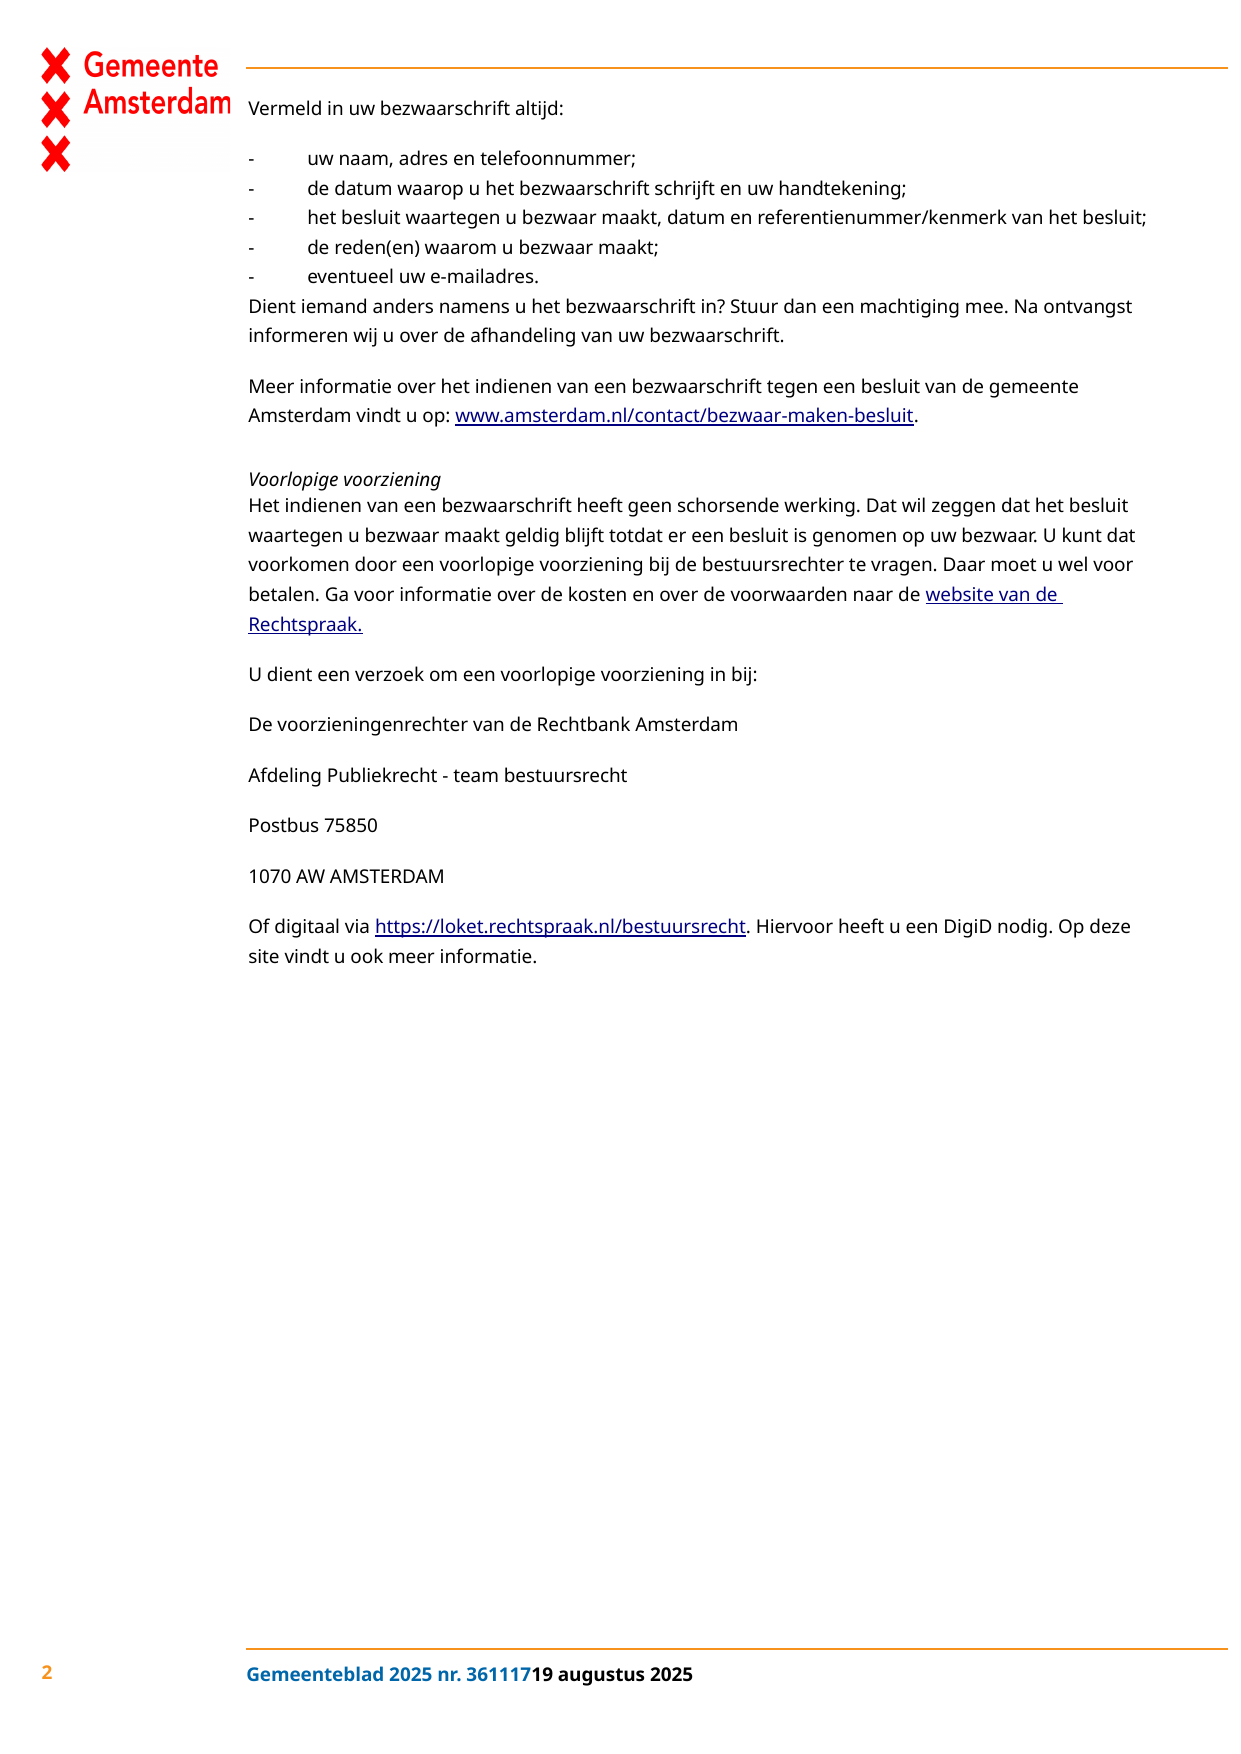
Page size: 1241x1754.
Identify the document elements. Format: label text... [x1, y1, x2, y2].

text Meer informatie over het indienen van een bezwaarschrift tegen een besluit van de gemeente Amsterdam vindt u op: www.amsterdam.nl/contact/bezwaar-maken-besluit. [248, 373, 1152, 428]
list de datum waarop u het bezwaarschrift schrijft en uw handtekening; [248, 175, 1152, 201]
text Vermeld in uw bezwaarschrift altijd: [248, 95, 1152, 121]
text Voorlopige voorziening [248, 467, 1152, 492]
text Afdeling Publiekrecht - team bestuursrecht [248, 762, 1152, 788]
text Of digitaal via https://loket.rechtspraak.nl/bestuursrecht. Hiervoor heeft u een DigiD nodig. Op deze site vindt u ook meer informatie. [248, 913, 1152, 968]
list het besluit waartegen u bezwaar maakt, datum en referentienummer/kenmerk van het besluit; [248, 204, 1152, 230]
text Het indienen van een bezwaarschrift heeft geen schorsende werking. Dat wil zeggen dat het besluit waartegen u bezwaar maakt geldig blijft totdat er een besluit is genomen op uw bezwaar. U kunt dat voorkomen door een voorlopige voorziening bij de bestuursrechter te vragen. Daar moet u wel voor betalen. Ga voor informatie over de kosten en over de voorwaarden naar de website van de Rechtspraak. [248, 492, 1152, 636]
list uw naam, adres en telefoonnummer; [248, 145, 1152, 171]
list de reden(en) waarom u bezwaar maakt; [248, 234, 1152, 260]
text De voorzieningenrechter van de Rechtbank Amsterdam [248, 712, 1152, 737]
picture [41, 47, 231, 172]
text Dient iemand anders namens u het bezwaarschrift in? Stuur dan een machtiging mee. Na ontvangst informeren wij u over de afhandeling van uw bezwaarschrift. [248, 293, 1152, 348]
text U dient een verzoek om een voorlopige voorziening in bij: [248, 661, 1152, 687]
text Postbus 75850 [248, 812, 1152, 838]
text 1070 AW AMSTERDAM [248, 863, 1152, 888]
list eventueel uw e-mailadres. [248, 263, 1152, 289]
